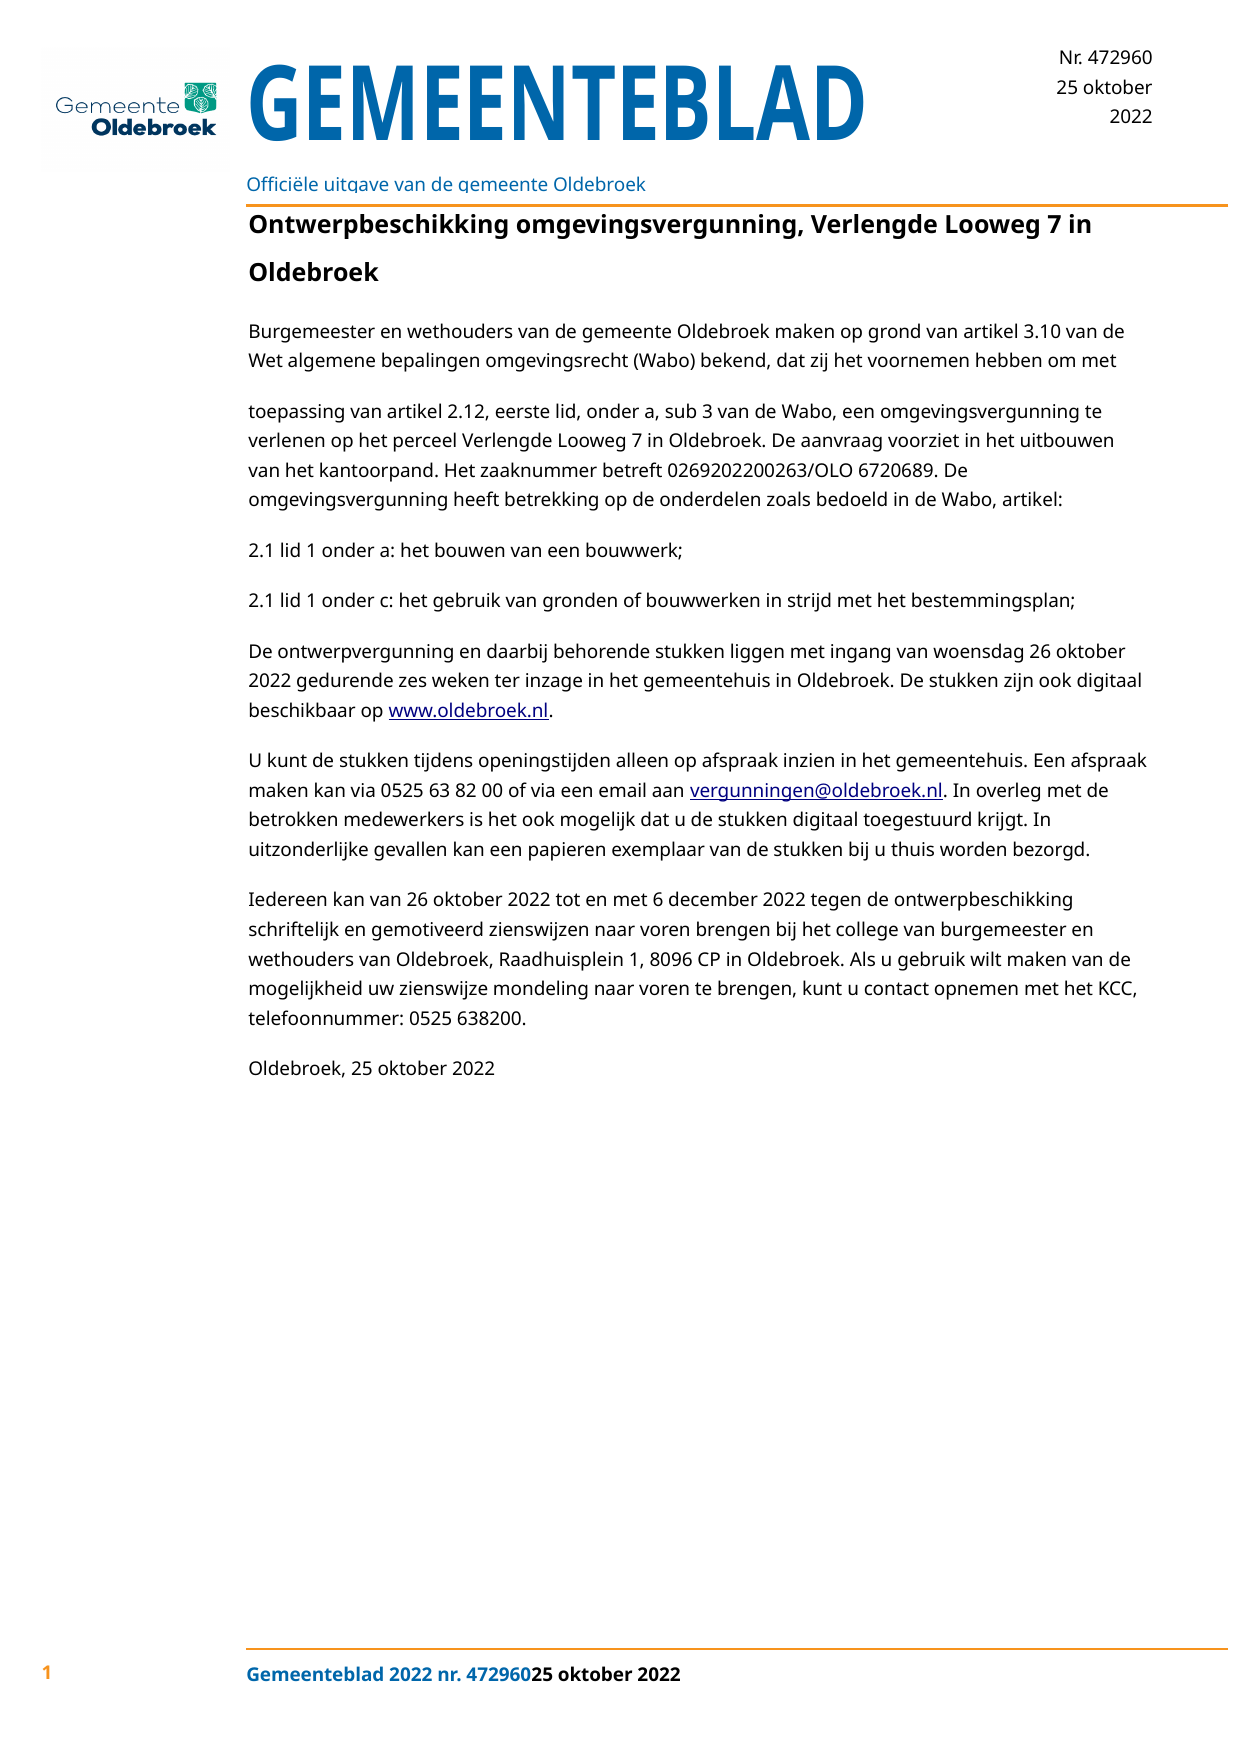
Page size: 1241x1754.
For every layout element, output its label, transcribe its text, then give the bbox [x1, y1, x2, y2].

text De ontwerpvergunning en daarbij behorende stukken liggen met ingang van woensdag 26 oktober 2022 gedurende zes weken ter inzage in het gemeentehuis in Oldebroek. De stukken zijn ook digitaal beschikbaar op www.oldebroek.nl. [248, 638, 1152, 723]
text Oldebroek, 25 oktober 2022 [248, 1055, 1152, 1081]
text 2.1 lid 1 onder c: het gebruik van gronden of bouwwerken in strijd met het bestemmingsplan; [248, 587, 1152, 613]
text toepassing van artikel 2.12, eerste lid, onder a, sub 3 van de Wabo, een omgevingsvergunning te verlenen op het perceel Verlengde Looweg 7 in Oldebroek. De aanvraag voorziet in het uitbouwen van het kantoorpand. Het zaaknummer betreft 0269202200263/OLO 6720689. De omgevingsvergunning heeft betrekking op de onderdelen zoals bedoeld in de Wabo, artikel: [248, 398, 1152, 512]
picture [41, 47, 231, 172]
text Burgemeester en wethouders van de gemeente Oldebroek maken op grond van artikel 3.10 van de Wet algemene bepalingen omgevingsrecht (Wabo) bekend, dat zij het voornemen hebben om met [248, 318, 1152, 373]
text Iedereen kan van 26 oktober 2022 tot en met 6 december 2022 tegen de ontwerpbeschikking schriftelijk en gemotiveerd zienswijzen naar voren brengen bij het college van burgemeester en wethouders van Oldebroek, Raadhuisplein 1, 8096 CP in Oldebroek. Als u gebruik wilt maken van de mogelijkheid uw zienswijze mondeling naar voren te brengen, kunt u contact opnemen met het KCC, telefoonnummer: 0525 638200. [248, 887, 1152, 1031]
text U kunt de stukken tijdens openingstijden alleen op afspraak inzien in het gemeentehuis. Een afspraak maken kan via 0525 63 82 00 of via een email aan vergunningen@oldebroek.nl. In overleg met de betrokken medewerkers is het ook mogelijk dat u de stukken digitaal toegestuurd krijgt. In uitzonderlijke gevallen kan een papieren exemplaar van de stukken bij u thuis worden bezorgd. [248, 747, 1152, 862]
text Ontwerpbeschikking omgevingsvergunning, Verlengde Looweg 7 in Oldebroek [248, 207, 1152, 288]
text 2.1 lid 1 onder a: het bouwen van een bouwwerk; [248, 537, 1152, 563]
